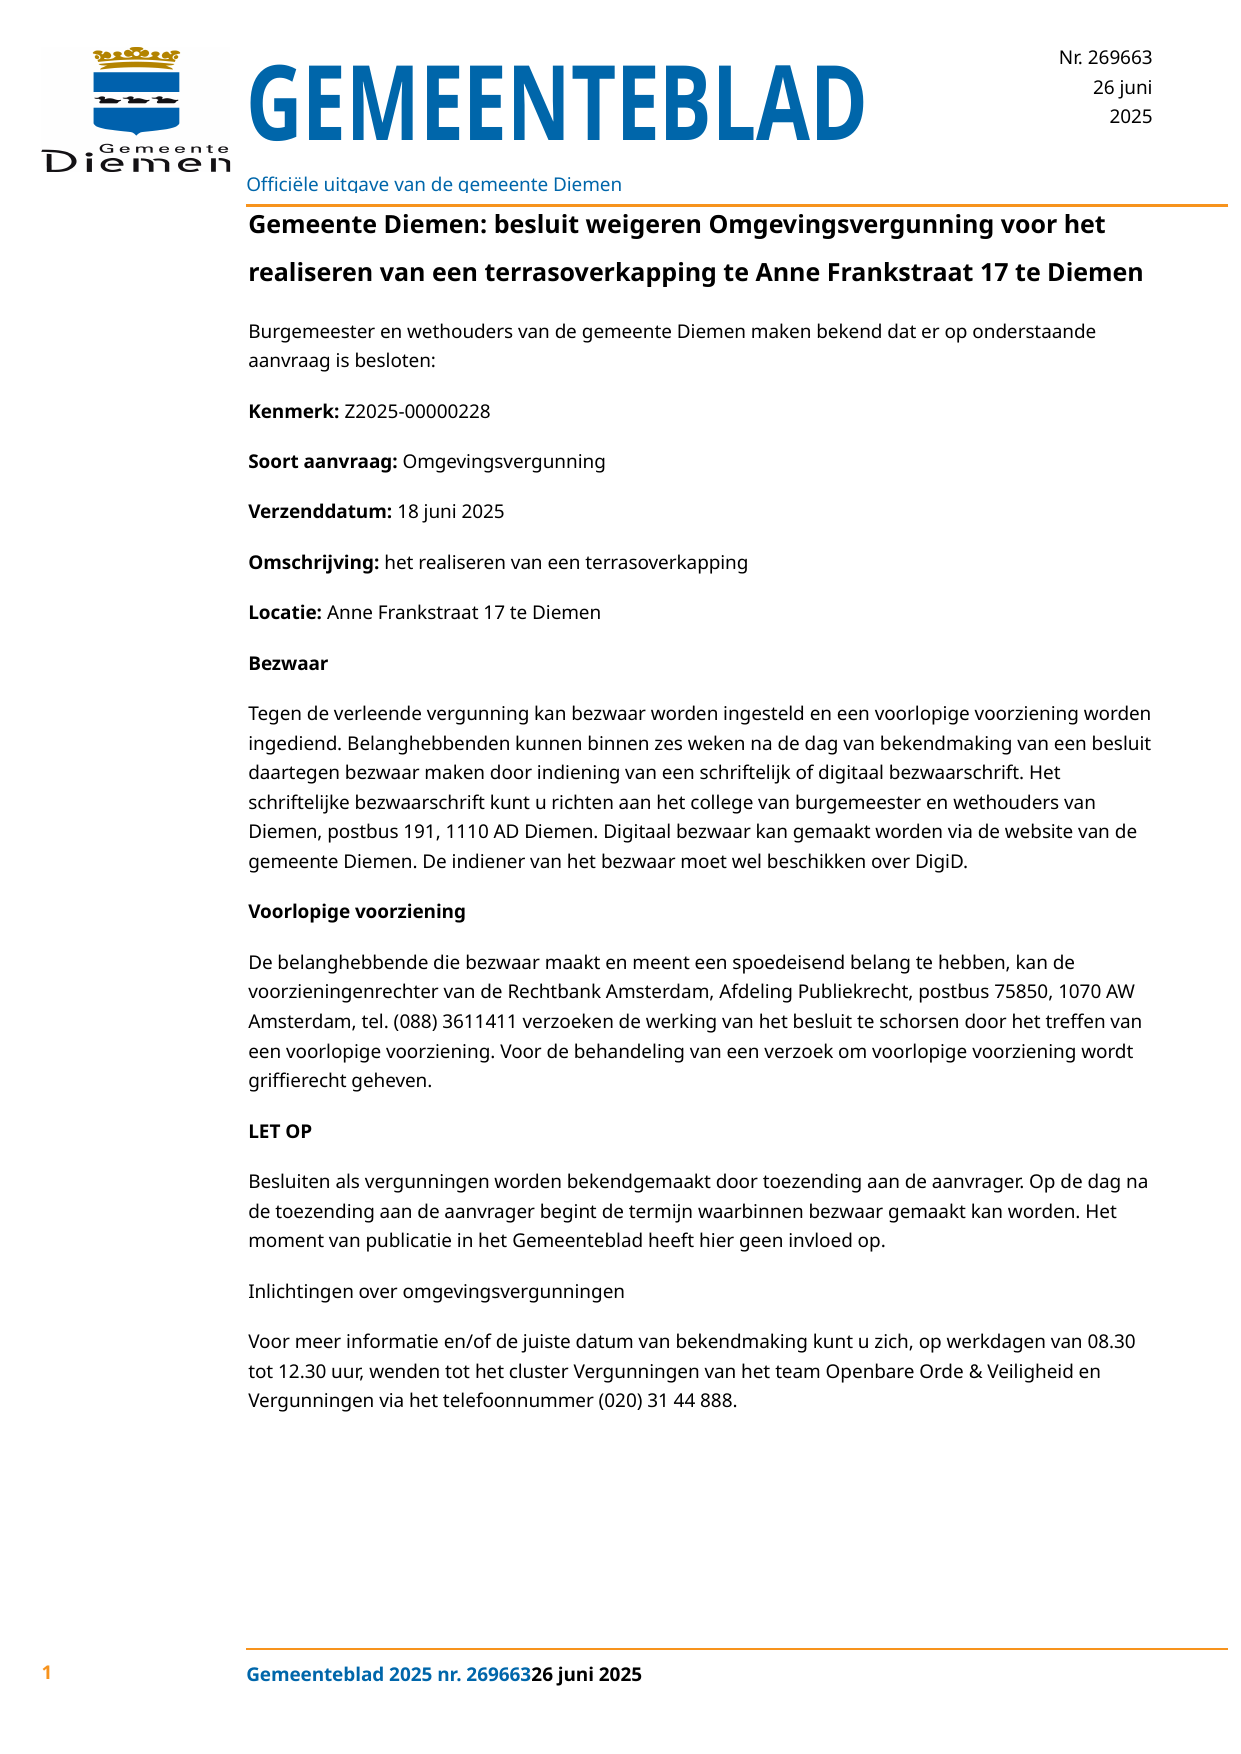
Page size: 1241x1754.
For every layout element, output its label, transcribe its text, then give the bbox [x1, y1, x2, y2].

text Omschrijving: het realiseren van een terrasoverkapping [248, 549, 1152, 575]
text Voor meer informatie en/of de juiste datum van bekendmaking kunt u zich, op werkdagen van 08.30 tot 12.30 uur, wenden tot het cluster Vergunningen van het team Openbare Orde & Veiligheid en Vergunningen via het telefoonnummer (020) 31 44 888. [248, 1328, 1152, 1413]
text Gemeente Diemen: besluit weigeren Omgevingsvergunning voor het realiseren van een terrasoverkapping te Anne Frankstraat 17 te Diemen [248, 207, 1152, 288]
text Inlichtingen over omgevingsvergunningen [248, 1278, 1152, 1304]
text Burgemeester en wethouders van de gemeente Diemen maken bekend dat er op onderstaande aanvraag is besloten: [248, 318, 1152, 373]
text Tegen de verleende vergunning kan bezwaar worden ingesteld en een voorlopige voorziening worden ingediend. Belanghebbenden kunnen binnen zes weken na de dag van bekendmaking van een besluit daartegen bezwaar maken door indiening van een schriftelijk of digitaal bezwaarschrift. Het schriftelijke bezwaarschrift kunt u richten aan het college van burgemeester en wethouders van Diemen, postbus 191, 1110 AD Diemen. Digitaal bezwaar kan gemaakt worden via de website van de gemeente Diemen. De indiener van het bezwaar moet wel beschikken over DigiD. [248, 700, 1152, 874]
text LET OP [248, 1118, 1152, 1144]
text Kenmerk: Z2025-00000228 [248, 398, 1152, 424]
picture [41, 47, 231, 172]
text Voorlopige voorziening [248, 899, 1152, 924]
text Locatie: Anne Frankstraat 17 te Diemen [248, 599, 1152, 625]
text De belanghebbende die bezwaar maakt en meent een spoedeisend belang te hebben, kan de voorzieningenrechter van de Rechtbank Amsterdam, Afdeling Publiekrecht, postbus 75850, 1070 AW Amsterdam, tel. (088) 3611411 verzoeken de werking van het besluit te schorsen door het treffen van een voorlopige voorziening. Voor de behandeling van een verzoek om voorlopige voorziening wordt griffierecht geheven. [248, 949, 1152, 1093]
text Besluiten als vergunningen worden bekendgemaakt door toezending aan de aanvrager. Op de dag na de toezending aan de aanvrager begint de termijn waarbinnen bezwaar gemaakt kan worden. Het moment van publicatie in het Gemeenteblad heeft hier geen invloed op. [248, 1168, 1152, 1253]
text Verzenddatum: 18 juni 2025 [248, 499, 1152, 524]
text Bezwaar [248, 650, 1152, 676]
text Soort aanvraag: Omgevingsvergunning [248, 448, 1152, 474]
